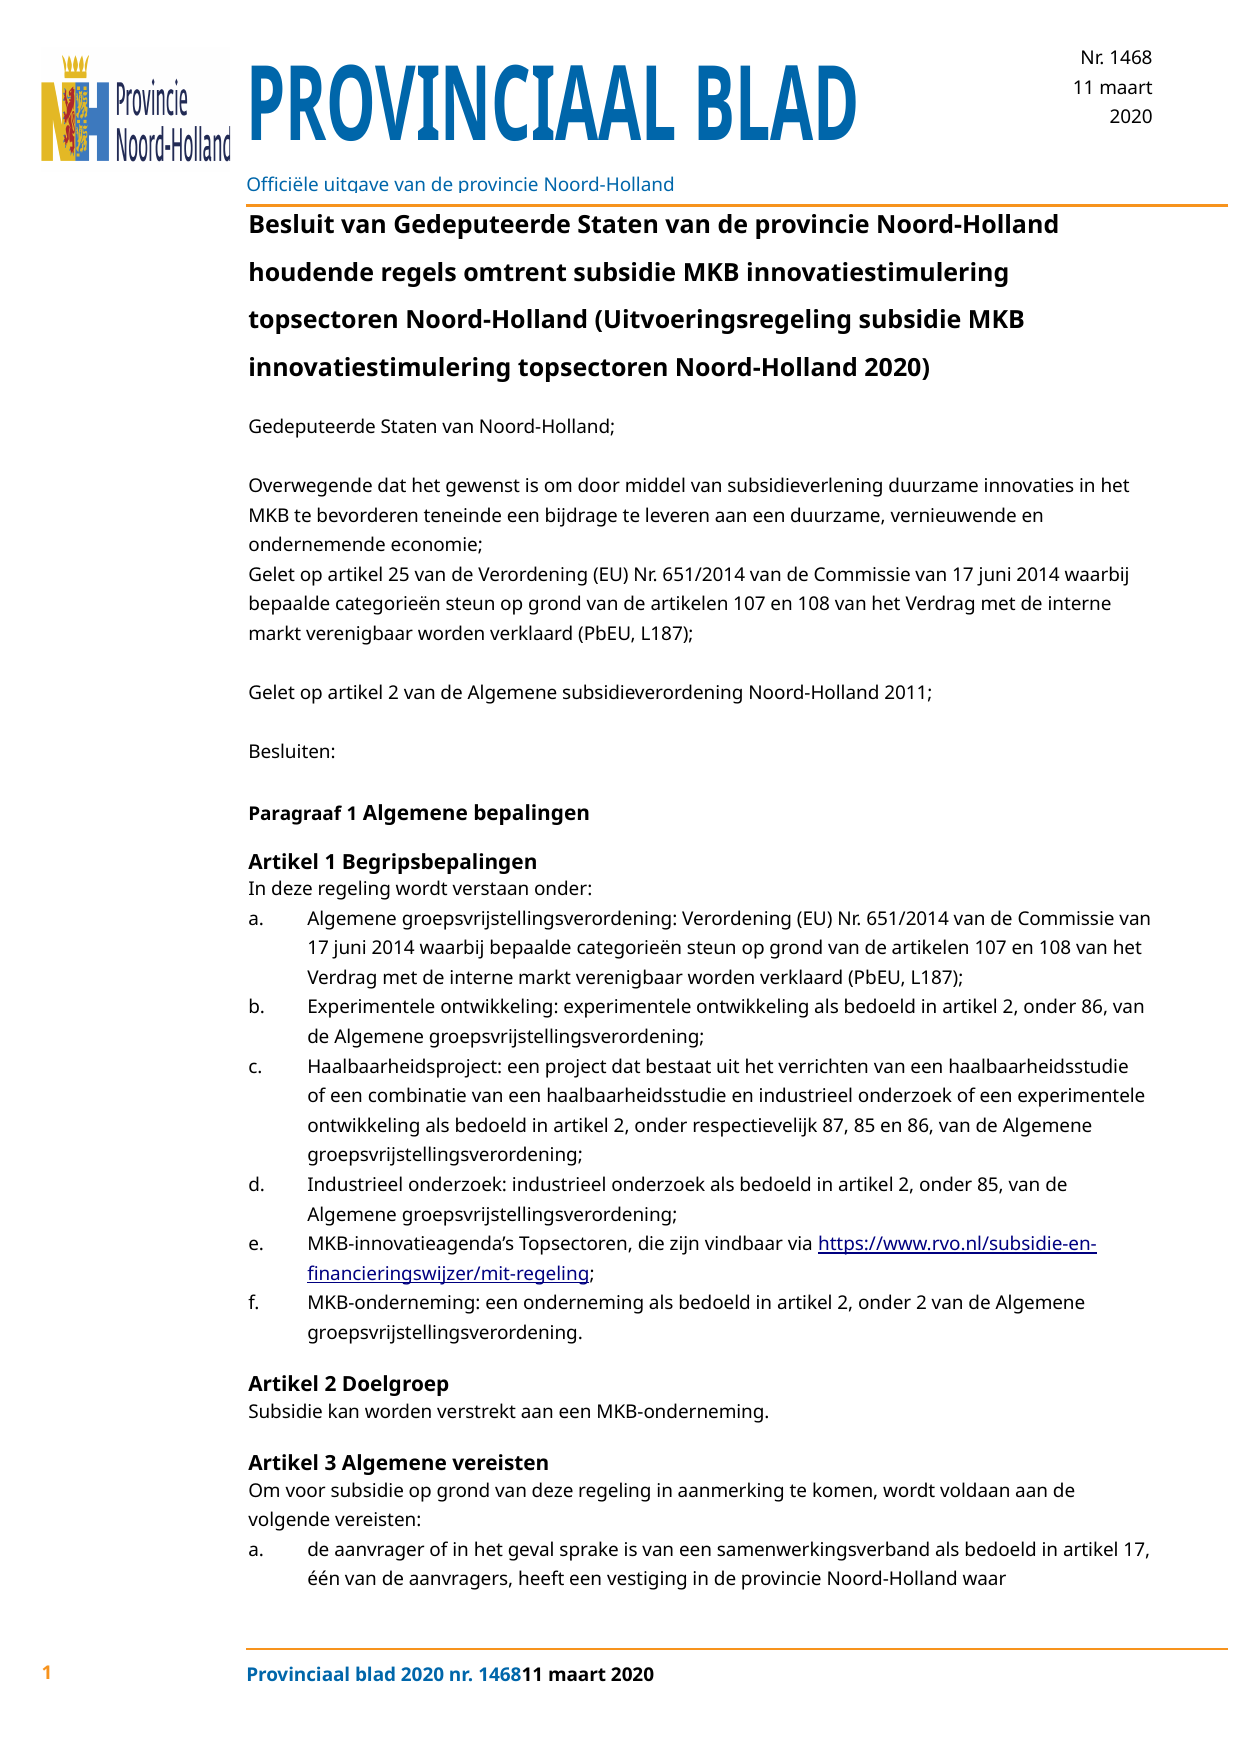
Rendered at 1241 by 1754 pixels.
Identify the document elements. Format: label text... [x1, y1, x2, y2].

text Gedeputeerde Staten van Noord-Holland; [248, 413, 1152, 439]
text Overwegende dat het gewenst is om door middel van subsidieverlening duurzame innovaties in het MKB te bevorderen teneinde een bijdrage te leveren aan een duurzame, vernieuwende en ondernemende economie; [248, 472, 1152, 557]
text Artikel 1 Begripsbepalingen [248, 847, 1152, 875]
text In deze regeling wordt verstaan onder: [248, 875, 1152, 901]
list Algemene groepsvrijstellingsverordening: Verordening (EU) Nr. 651/2014 van de Commissie van 17 juni 2014 waarbij bepaalde categorieën steun op grond van de artikelen 107 en 108 van het Verdrag met de interne markt verenigbaar worden verklaard (PbEU, L187); [248, 905, 1152, 990]
list MKB-onderneming: een onderneming als bedoeld in artikel 2, onder 2 van de Algemene groepsvrijstellingsverordening. [248, 1289, 1152, 1345]
text Besluiten: [248, 738, 1152, 764]
list Haalbaarheidsproject: een project dat bestaat uit het verrichten van een haalbaarheidsstudie of een combinatie van een haalbaarheidsstudie en industrieel onderzoek of een experimentele ontwikkeling als bedoeld in artikel 2, onder respectievelijk 87, 85 en 86, van de Algemene groepsvrijstellingsverordening; [248, 1053, 1152, 1167]
list Experimentele ontwikkeling: experimentele ontwikkeling als bedoeld in artikel 2, onder 86, van de Algemene groepsvrijstellingsverordening; [248, 994, 1152, 1049]
text Gelet op artikel 25 van de Verordening (EU) Nr. 651/2014 van de Commissie van 17 juni 2014 waarbij bepaalde categorieën steun op grond van de artikelen 107 en 108 van het Verdrag met de interne markt verenigbaar worden verklaard (PbEU, L187); [248, 561, 1152, 646]
text Gelet op artikel 2 van de Algemene subsidieverordening Noord-Holland 2011; [248, 679, 1152, 705]
text Paragraaf 1 Algemene bepalingen [248, 798, 1152, 826]
text Artikel 2 Doelgroep [248, 1369, 1152, 1398]
text Subsidie kan worden verstrekt aan een MKB-onderneming. [248, 1398, 1152, 1424]
list Industrieel onderzoek: industrieel onderzoek als bedoeld in artikel 2, onder 85, van de Algemene groepsvrijstellingsverordening; [248, 1171, 1152, 1227]
text Besluit van Gedeputeerde Staten van de provincie Noord-Holland houdende regels omtrent subsidie MKB innovatiestimulering topsectoren Noord-Holland (Uitvoeringsregeling subsidie MKB innovatiestimulering topsectoren Noord-Holland 2020) [248, 207, 1152, 384]
text Artikel 3 Algemene vereisten [248, 1448, 1152, 1477]
list de aanvrager of in het geval sprake is van een samenwerkingsverband als bedoeld in artikel 17, één van de aanvragers, heeft een vestiging in de provincie Noord-Holland waar [248, 1536, 1152, 1591]
picture [41, 47, 231, 172]
text Om voor subsidie op grond van deze regeling in aanmerking te komen, wordt voldaan aan de volgende vereisten: [248, 1477, 1152, 1532]
list MKB-innovatieagenda’s Topsectoren, die zijn vindbaar via https://www.rvo.nl/subsidie-en-financieringswijzer/mit-regeling; [248, 1230, 1152, 1286]
